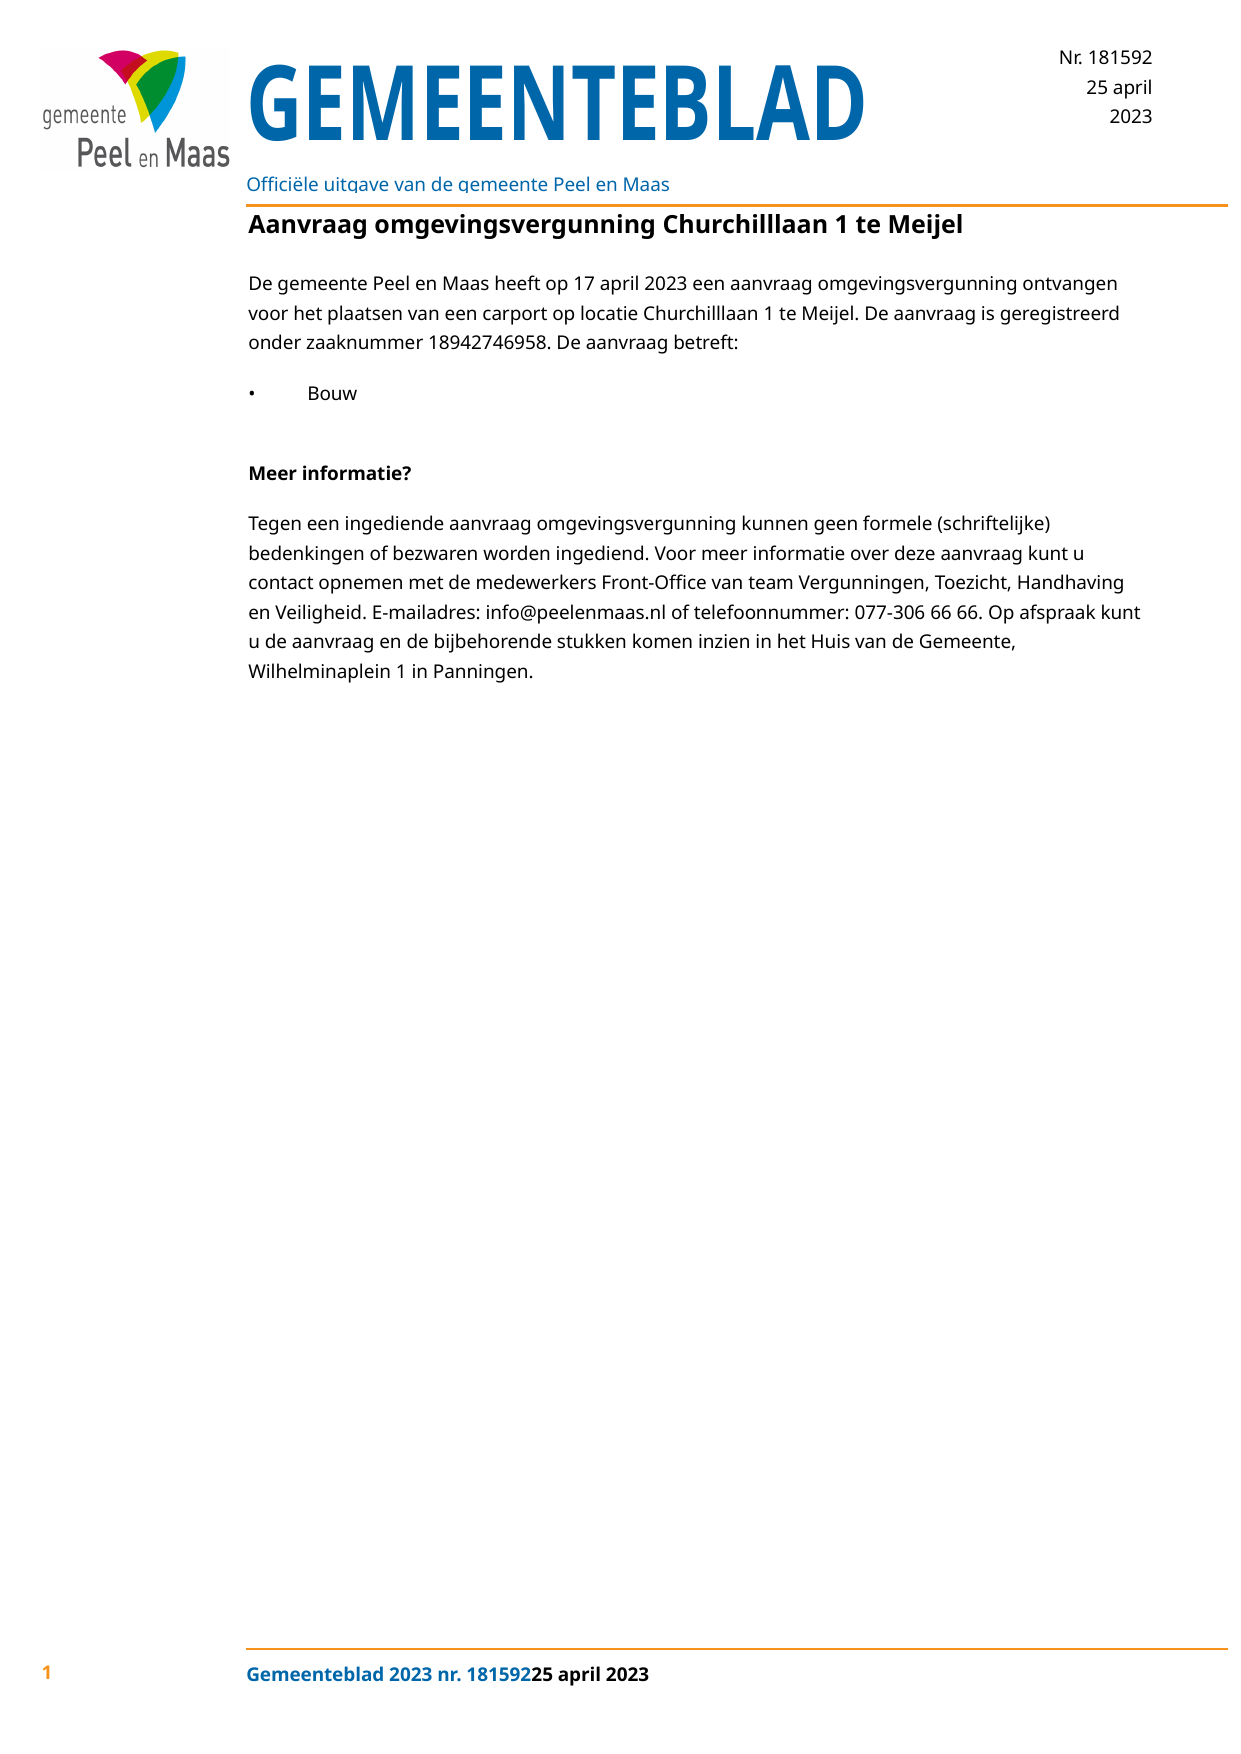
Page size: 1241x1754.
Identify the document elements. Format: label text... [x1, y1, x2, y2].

text Aanvraag omgevingsvergunning Churchilllaan 1 te Meijel [248, 207, 1152, 241]
text Tegen een ingediende aanvraag omgevingsvergunning kunnen geen formele (schriftelijke) bedenkingen of bezwaren worden ingediend. Voor meer informatie over deze aanvraag kunt u contact opnemen met de medewerkers Front-Office van team Vergunningen, Toezicht, Handhaving en Veiligheid. E-mailadres: info@peelenmaas.nl of telefoonnummer: 077-306 66 66. Op afspraak kunt u de aanvraag en de bijbehorende stukken komen inzien in het Huis van de Gemeente, Wilhelminaplein 1 in Panningen. [248, 510, 1152, 684]
text Meer informatie? [248, 460, 1152, 486]
picture [41, 47, 231, 172]
text De gemeente Peel en Maas heeft op 17 april 2023 een aanvraag omgevingsvergunning ontvangen voor het plaatsen van een carport op locatie Churchilllaan 1 te Meijel. De aanvraag is geregistreerd onder zaaknummer 18942746958. De aanvraag betreft: [248, 270, 1152, 355]
list Bouw [248, 380, 1152, 406]
